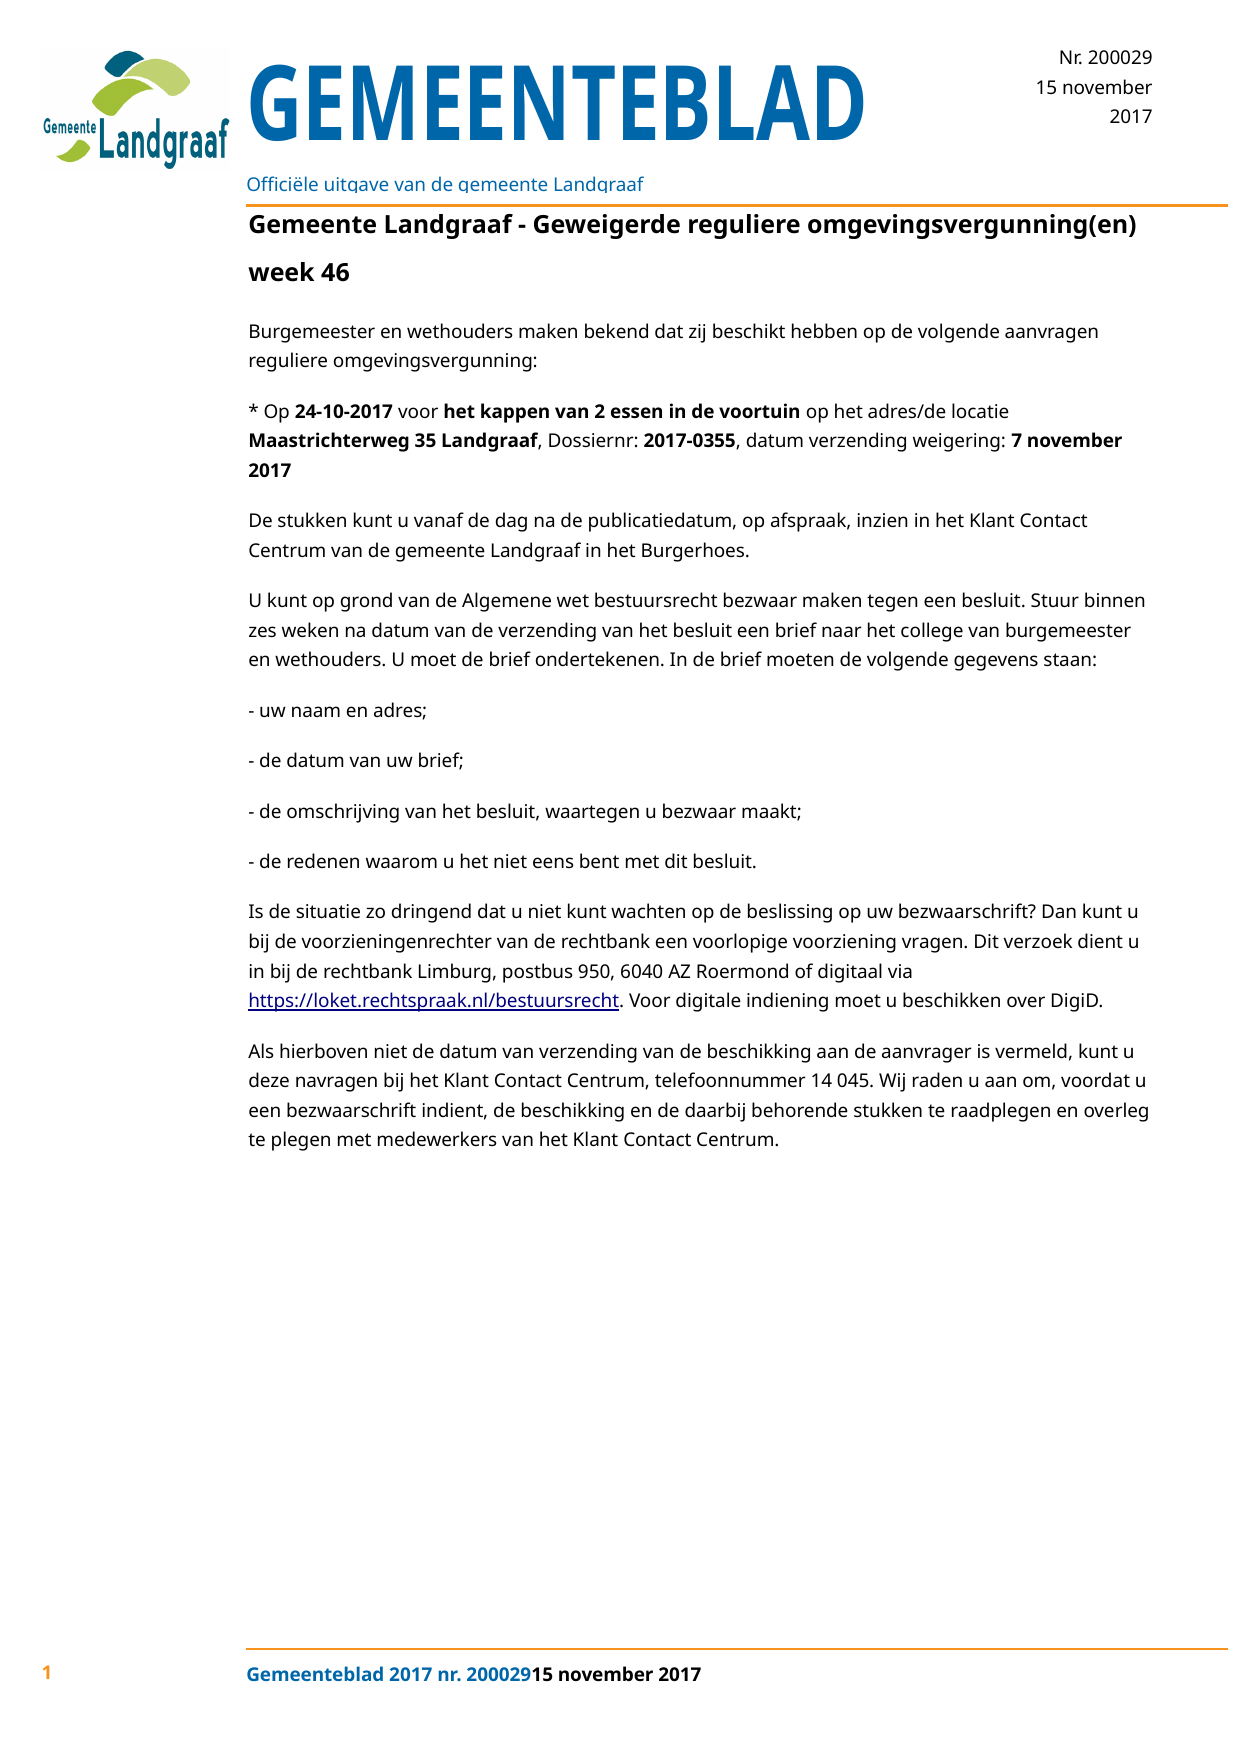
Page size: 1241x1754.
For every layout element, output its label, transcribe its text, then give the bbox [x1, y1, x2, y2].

text - de omschrijving van het besluit, waartegen u bezwaar maakt; [248, 798, 1152, 824]
text Burgemeester en wethouders maken bekend dat zij beschikt hebben op de volgende aanvragen reguliere omgevingsvergunning: [248, 318, 1152, 373]
text U kunt op grond van de Algemene wet bestuursrecht bezwaar maken tegen een besluit. Stuur binnen zes weken na datum van de verzending van het besluit een brief naar het college van burgemeester en wethouders. U moet de brief ondertekenen. In de brief moeten de volgende gegevens staan: [248, 587, 1152, 672]
text - de redenen waarom u het niet eens bent met dit besluit. [248, 848, 1152, 874]
picture [41, 47, 231, 172]
text - uw naam en adres; [248, 697, 1152, 723]
text Is de situatie zo dringend dat u niet kunt wachten op de beslissing op uw bezwaarschrift? Dan kunt u bij de voorzieningenrechter van de rechtbank een voorlopige voorziening vragen. Dit verzoek dient u in bij de rechtbank Limburg, postbus 950, 6040 AZ Roermond of digitaal via https://loket.rechtspraak.nl/bestuursrecht. Voor digitale indiening moet u beschikken over DigiD. [248, 899, 1152, 1013]
text * Op 24-10-2017 voor het kappen van 2 essen in de voortuin op het adres/de locatie Maastrichterweg 35 Landgraaf, Dossiernr: 2017-0355, datum verzending weigering: 7 november 2017 [248, 398, 1152, 483]
text De stukken kunt u vanaf de dag na de publicatiedatum, op afspraak, inzien in het Klant Contact Centrum van de gemeente Landgraaf in het Burgerhoes. [248, 507, 1152, 563]
text Als hierboven niet de datum van verzending van de beschikking aan de aanvrager is vermeld, kunt u deze navragen bij het Klant Contact Centrum, telefoonnummer 14 045. Wij raden u aan om, voordat u een bezwaarschrift indient, de beschikking en de daarbij behorende stukken te raadplegen en overleg te plegen met medewerkers van het Klant Contact Centrum. [248, 1038, 1152, 1152]
text Gemeente Landgraaf - Geweigerde reguliere omgevingsvergunning(en) week 46 [248, 207, 1152, 288]
text - de datum van uw brief; [248, 747, 1152, 773]
